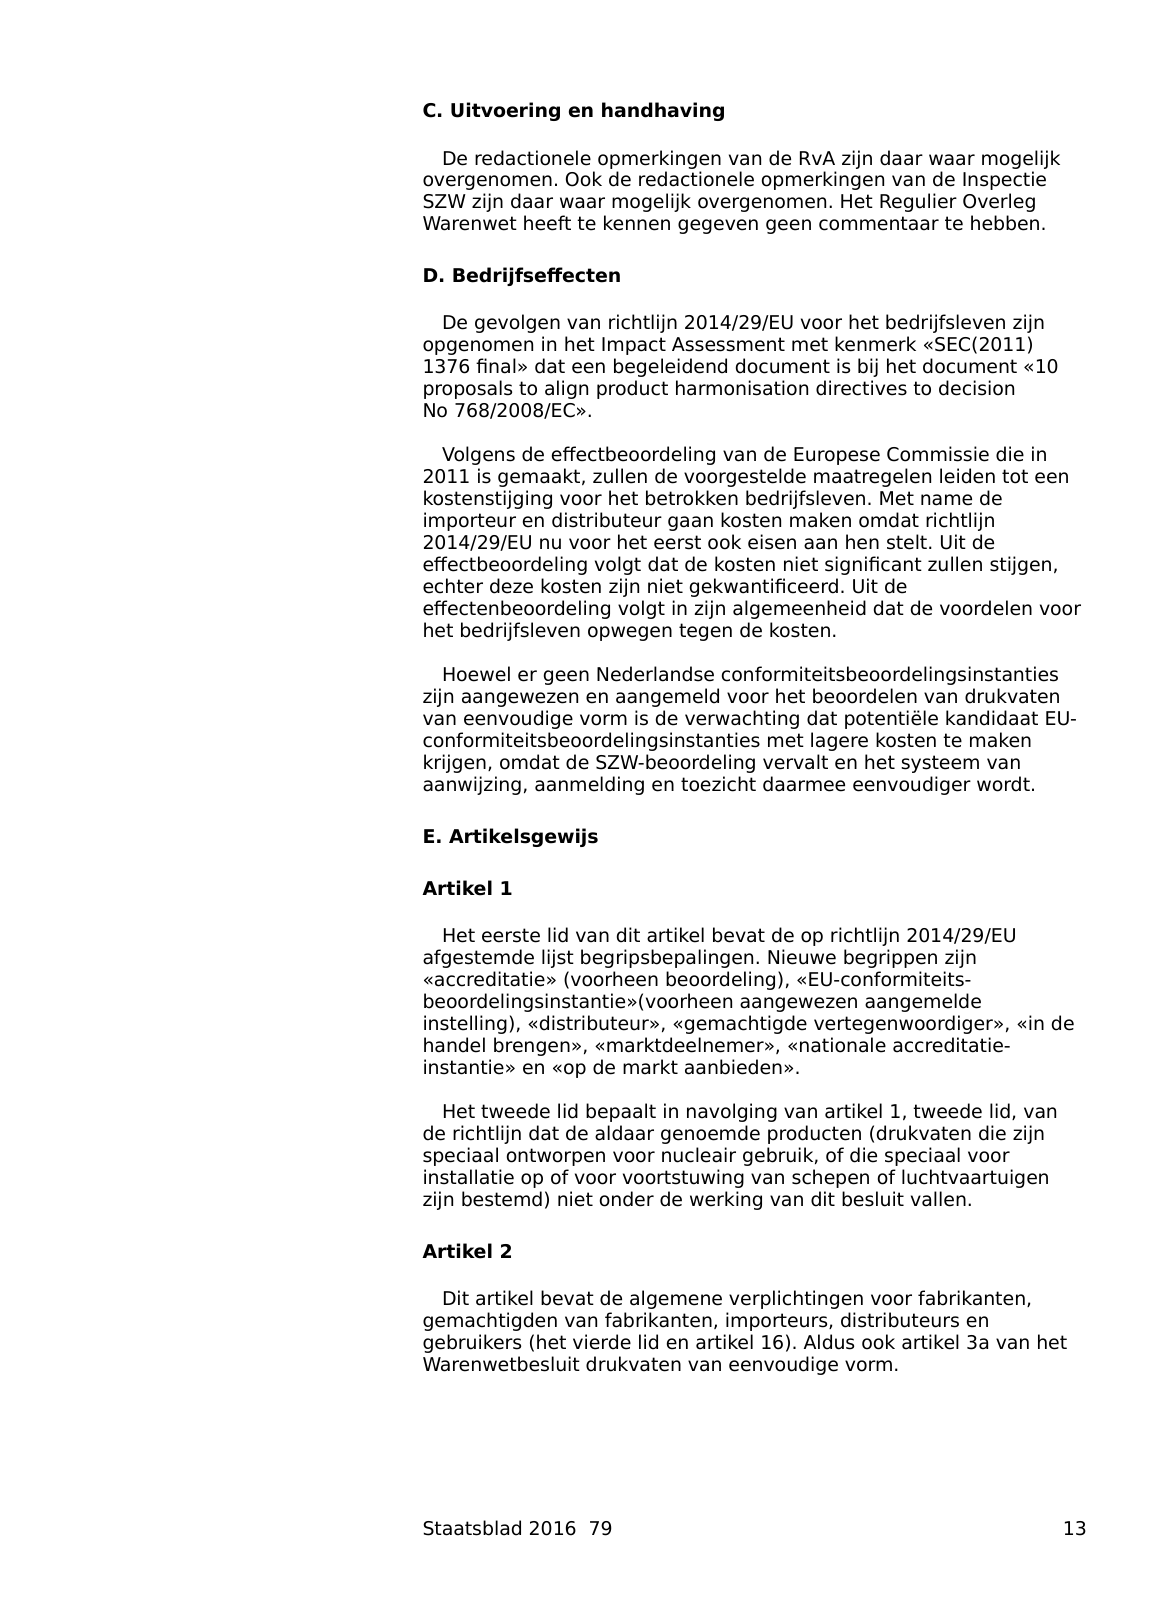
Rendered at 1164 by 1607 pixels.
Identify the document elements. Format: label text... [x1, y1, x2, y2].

subtitle Artikel 2 [422, 1241, 1087, 1263]
text Dit artikel bevat de algemene verplichtingen voor fabrikanten, gemachtigden van fabrikanten, importeurs, distributeurs en gebruikers (het vierde lid en artikel 16). Aldus ook artikel 3a van het Warenwetbesluit drukvaten van eenvoudige vorm. [422, 1288, 1087, 1376]
text Het tweede lid bepaalt in navolging van artikel 1, tweede lid, van de richtlijn dat de aldaar genoemde producten (drukvaten die zijn speciaal ontworpen voor nucleair gebruik, of die speciaal voor installatie op of voor voortstuwing van schepen of luchtvaartuigen zijn bestemd) niet onder de werking van dit besluit vallen. [422, 1101, 1087, 1211]
text De gevolgen van richtlijn 2014/29/EU voor het bedrijfsleven zijn opgenomen in het Impact Assessment met kenmerk «SEC(2011) 1376 final» dat een begeleidend document is bij het document «10 proposals to align product harmonisation directives to decision No 768/2008/EC». [422, 312, 1087, 422]
subtitle C. Uitvoering en handhaving [422, 100, 1087, 122]
subtitle D. Bedrijfseffecten [422, 265, 1087, 287]
text Hoewel er geen Nederlandse conformiteitsbeoordelingsinstanties zijn aangewezen en aangemeld voor het beoordelen van drukvaten van eenvoudige vorm is de verwachting dat potentiële kandidaat EU-conformiteitsbeoordelingsinstanties met lagere kosten te maken krijgen, omdat de SZW-beoordeling vervalt en het systeem van aanwijzing, aanmelding en toezicht daarmee eenvoudiger wordt. [422, 664, 1087, 796]
text De redactionele opmerkingen van de RvA zijn daar waar mogelijk overgenomen. Ook de redactionele opmerkingen van de Inspectie SZW zijn daar waar mogelijk overgenomen. Het Regulier Overleg Warenwet heeft te kennen gegeven geen commentaar te hebben. [422, 147, 1087, 235]
text Volgens de effectbeoordeling van de Europese Commissie die in 2011 is gemaakt, zullen de voorgestelde maatregelen leiden tot een kostenstijging voor het betrokken bedrijfsleven. Met name de importeur en distributeur gaan kosten maken omdat richtlijn 2014/29/EU nu voor het eerst ook eisen aan hen stelt. Uit de effectbeoordeling volgt dat de kosten niet significant zullen stijgen, echter deze kosten zijn niet gekwantificeerd. Uit de effectenbeoordeling volgt in zijn algemeenheid dat de voordelen voor het bedrijfsleven opwegen tegen de kosten. [422, 444, 1087, 642]
subtitle E. Artikelsgewijs [422, 826, 1087, 848]
text Het eerste lid van dit artikel bevat de op richtlijn 2014/29/EU afgestemde lijst begripsbepalingen. Nieuwe begrippen zijn «accreditatie» (voorheen beoordeling), «EU-conformiteits-beoordelingsinstantie»(voorheen aangewezen aangemelde instelling), «distributeur», «gemachtigde vertegenwoordiger», «in de handel brengen», «marktdeelnemer», «nationale accreditatie-instantie» en «op de markt aanbieden». [422, 925, 1087, 1079]
subtitle Artikel 1 [422, 878, 1087, 900]
